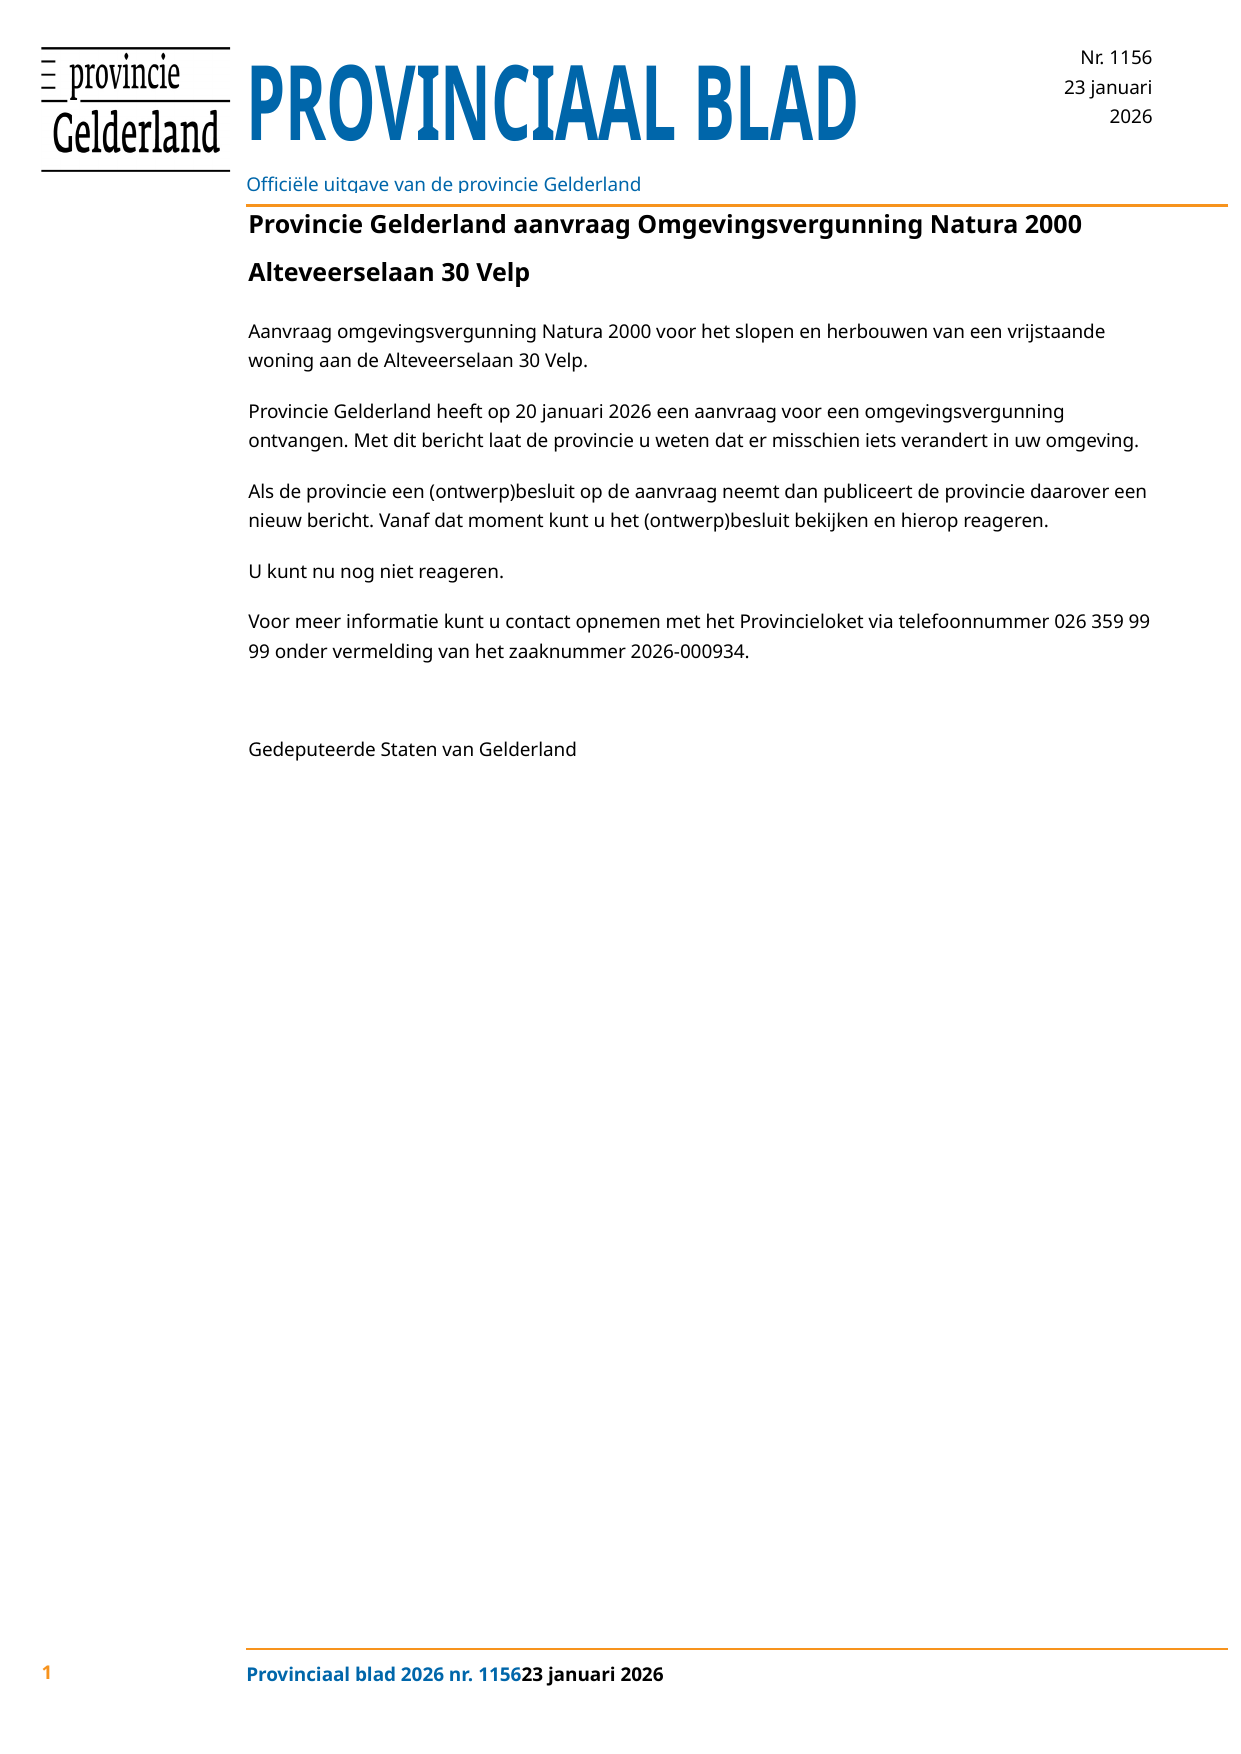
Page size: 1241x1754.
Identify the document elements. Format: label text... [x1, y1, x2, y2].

picture [41, 47, 231, 172]
text Provincie Gelderland aanvraag Omgevingsvergunning Natura 2000 Alteveerselaan 30 Velp [248, 207, 1152, 288]
text Provincie Gelderland heeft op 20 januari 2026 een aanvraag voor een omgevingsvergunning ontvangen. Met dit bericht laat de provincie u weten dat er misschien iets verandert in uw omgeving. [248, 398, 1152, 453]
text Gedeputeerde Staten van Gelderland [248, 736, 1152, 762]
text Als de provincie een (ontwerp)besluit op de aanvraag neemt dan publiceert de provincie daarover een nieuw bericht. Vanaf dat moment kunt u het (ontwerp)besluit bekijken en hierop reageren. [248, 478, 1152, 533]
text U kunt nu nog niet reageren. [248, 558, 1152, 584]
text Voor meer informatie kunt u contact opnemen met het Provincieloket via telefoonnummer 026 359 99 99 onder vermelding van het zaaknummer 2026-000934. [248, 608, 1152, 664]
text Aanvraag omgevingsvergunning Natura 2000 voor het slopen en herbouwen van een vrijstaande woning aan de Alteveerselaan 30 Velp. [248, 318, 1152, 373]
